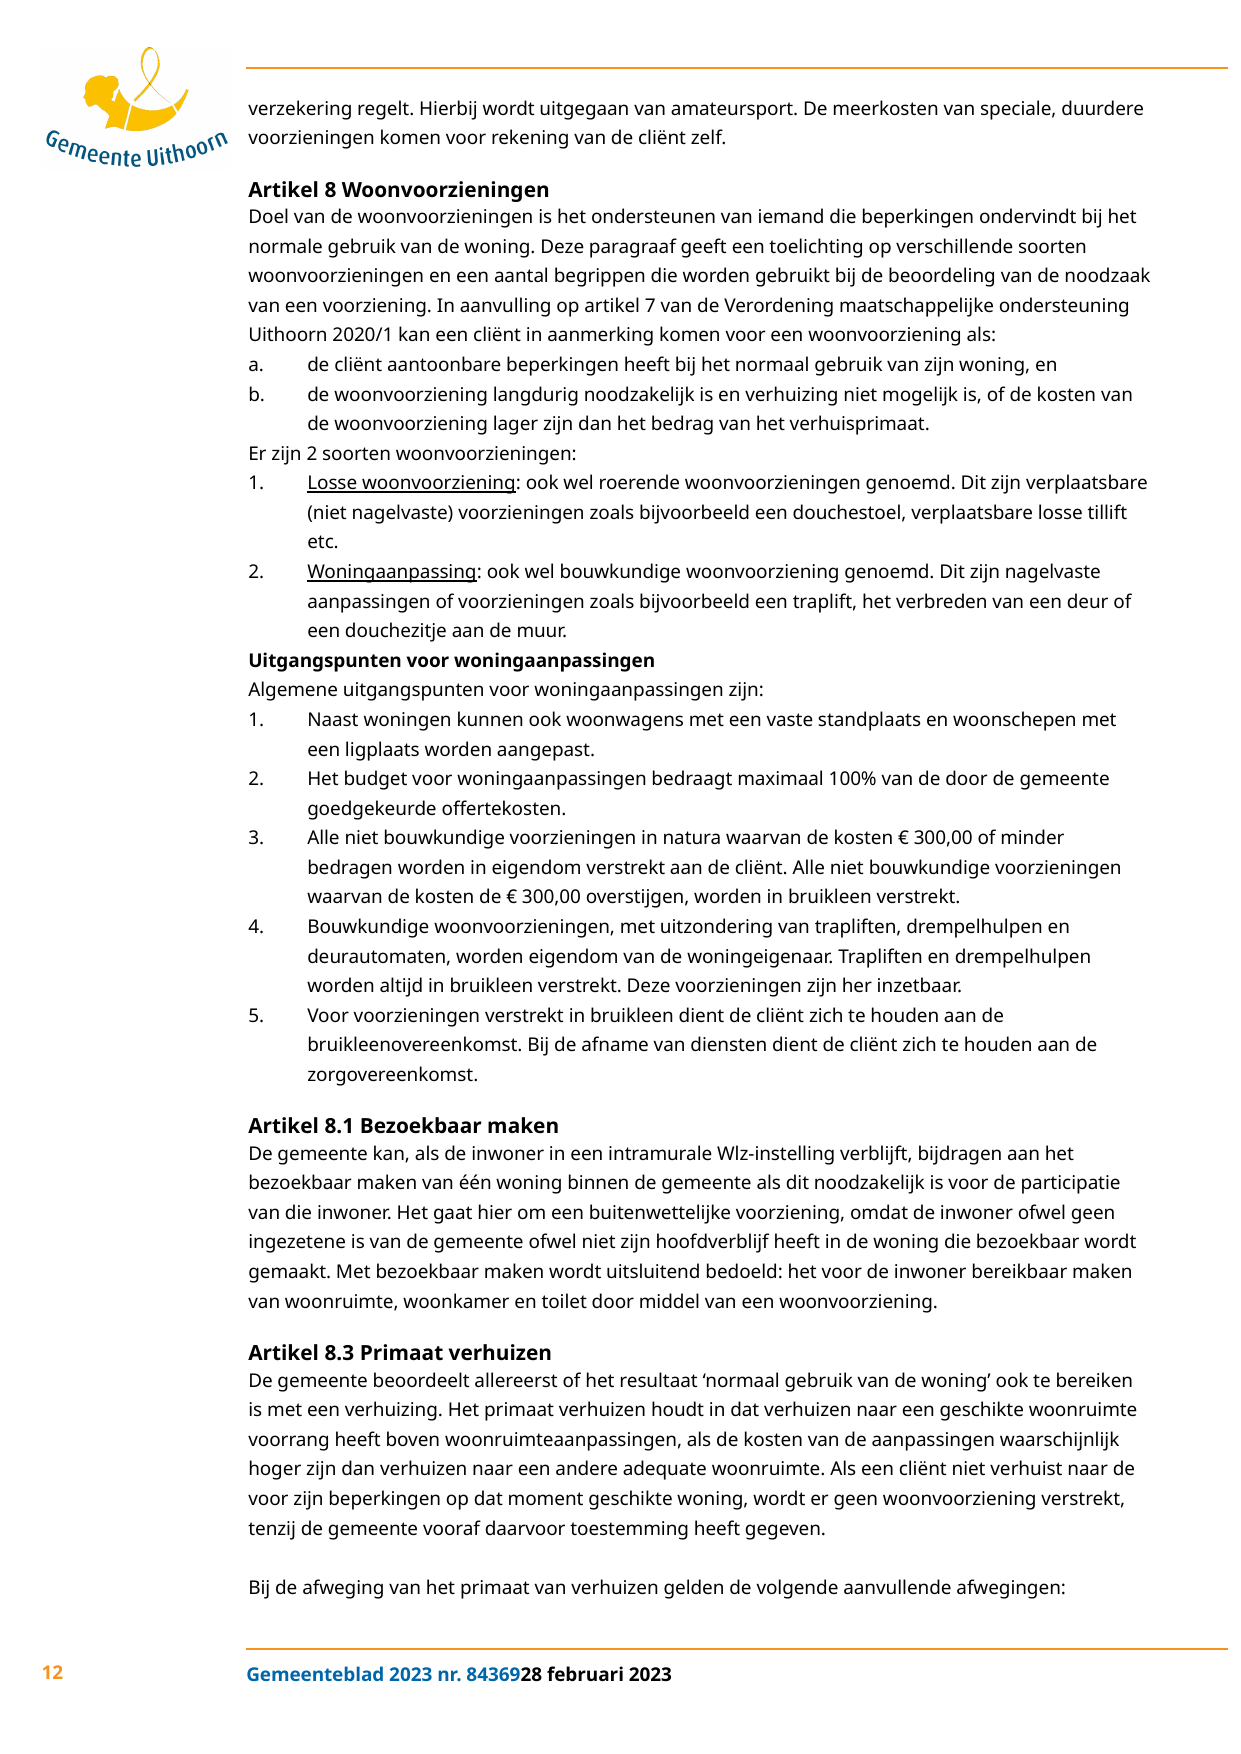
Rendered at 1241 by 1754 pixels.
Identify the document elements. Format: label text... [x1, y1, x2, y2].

list Alle niet bouwkundige voorzieningen in natura waarvan de kosten € 300,00 of minder bedragen worden in eigendom verstrekt aan de cliënt. Alle niet bouwkundige voorzieningen waarvan de kosten de € 300,00 overstijgen, worden in bruikleen verstrekt. [248, 824, 1152, 909]
text Uitgangspunten voor woningaanpassingen [248, 647, 1152, 673]
text Er zijn 2 soorten woonvoorzieningen: [248, 440, 1152, 466]
text De gemeente beoordeelt allereerst of het resultaat ‘normaal gebruik van de woning’ ook te bereiken is met een verhuizing. Het primaat verhuizen houdt in dat verhuizen naar een geschikte woonruimte voorrang heeft boven woonruimteaanpassingen, als de kosten van de aanpassingen waarschijnlijk hoger zijn dan verhuizen naar een andere adequate woonruimte. Als een cliënt niet verhuist naar de voor zijn beperkingen op dat moment geschikte woning, wordt er geen woonvoorziening verstrekt, tenzij de gemeente vooraf daarvoor toestemming heeft gegeven. [248, 1367, 1152, 1540]
text De gemeente kan, als de inwoner in een intramurale Wlz-instelling verblijft, bijdragen aan het bezoekbaar maken van één woning binnen de gemeente als dit noodzakelijk is voor de participatie van die inwoner. Het gaat hier om een buitenwettelijke voorziening, omdat de inwoner ofwel geen ingezetene is van de gemeente ofwel niet zijn hoofdverblijf heeft in de woning die bezoekbaar wordt gemaakt. Met bezoekbaar maken wordt uitsluitend bedoeld: het voor de inwoner bereikbaar maken van woonruimte, woonkamer en toilet door middel van een woonvoorziening. [248, 1140, 1152, 1314]
text Algemene uitgangspunten voor woningaanpassingen zijn: [248, 677, 1152, 702]
list Naast woningen kunnen ook woonwagens met een vaste standplaats en woonschepen met een ligplaats worden aangepast. [248, 706, 1152, 761]
list Losse woonvoorziening: ook wel roerende woonvoorzieningen genoemd. Dit zijn verplaatsbare (niet nagelvaste) voorzieningen zoals bijvoorbeeld een douchestoel, verplaatsbare losse tillift etc. [248, 469, 1152, 554]
list Bouwkundige woonvoorzieningen, met uitzondering van trapliften, drempelhulpen en deurautomaten, worden eigendom van de woningeigenaar. Trapliften en drempelhulpen worden altijd in bruikleen verstrekt. Deze voorzieningen zijn her inzetbaar. [248, 913, 1152, 998]
text verzekering regelt. Hierbij wordt uitgegaan van amateursport. De meerkosten van speciale, duurdere voorzieningen komen voor rekening van de cliënt zelf. [248, 95, 1152, 150]
list Het budget voor woningaanpassingen bedraagt maximaal 100% van de door de gemeente goedgekeurde offertekosten. [248, 765, 1152, 821]
picture [41, 47, 231, 172]
list de cliënt aantoonbare beperkingen heeft bij het normaal gebruik van zijn woning, en [248, 351, 1152, 377]
list de woonvoorziening langdurig noodzakelijk is en verhuizing niet mogelijk is, of de kosten van de woonvoorziening lager zijn dan het bedrag van het verhuisprimaat. [248, 381, 1152, 436]
list Voor voorzieningen verstrekt in bruikleen dient de cliënt zich te houden aan de bruikleenovereenkomst. Bij de afname van diensten dient de cliënt zich te houden aan de zorgovereenkomst. [248, 1002, 1152, 1087]
text Artikel 8.1 Bezoekbaar maken [248, 1112, 1152, 1140]
text Doel van de woonvoorzieningen is het ondersteunen van iemand die beperkingen ondervindt bij het normale gebruik van de woning. Deze paragraaf geeft een toelichting op verschillende soorten woonvoorzieningen en een aantal begrippen die worden gebruikt bij de beoordeling van de noodzaak van een voorziening. In aanvulling op artikel 7 van de Verordening maatschappelijke ondersteuning Uithoorn 2020/1 kan een cliënt in aanmerking komen voor een woonvoorziening als: [248, 203, 1152, 347]
text Artikel 8.3 Primaat verhuizen [248, 1338, 1152, 1367]
text Bij de afweging van het primaat van verhuizen gelden de volgende aanvullende afwegingen: [248, 1574, 1152, 1599]
list Woningaanpassing: ook wel bouwkundige woonvoorziening genoemd. Dit zijn nagelvaste aanpassingen of voorzieningen zoals bijvoorbeeld een traplift, het verbreden van een deur of een douchezitje aan de muur. [248, 558, 1152, 643]
text Artikel 8 Woonvoorzieningen [248, 175, 1152, 203]
